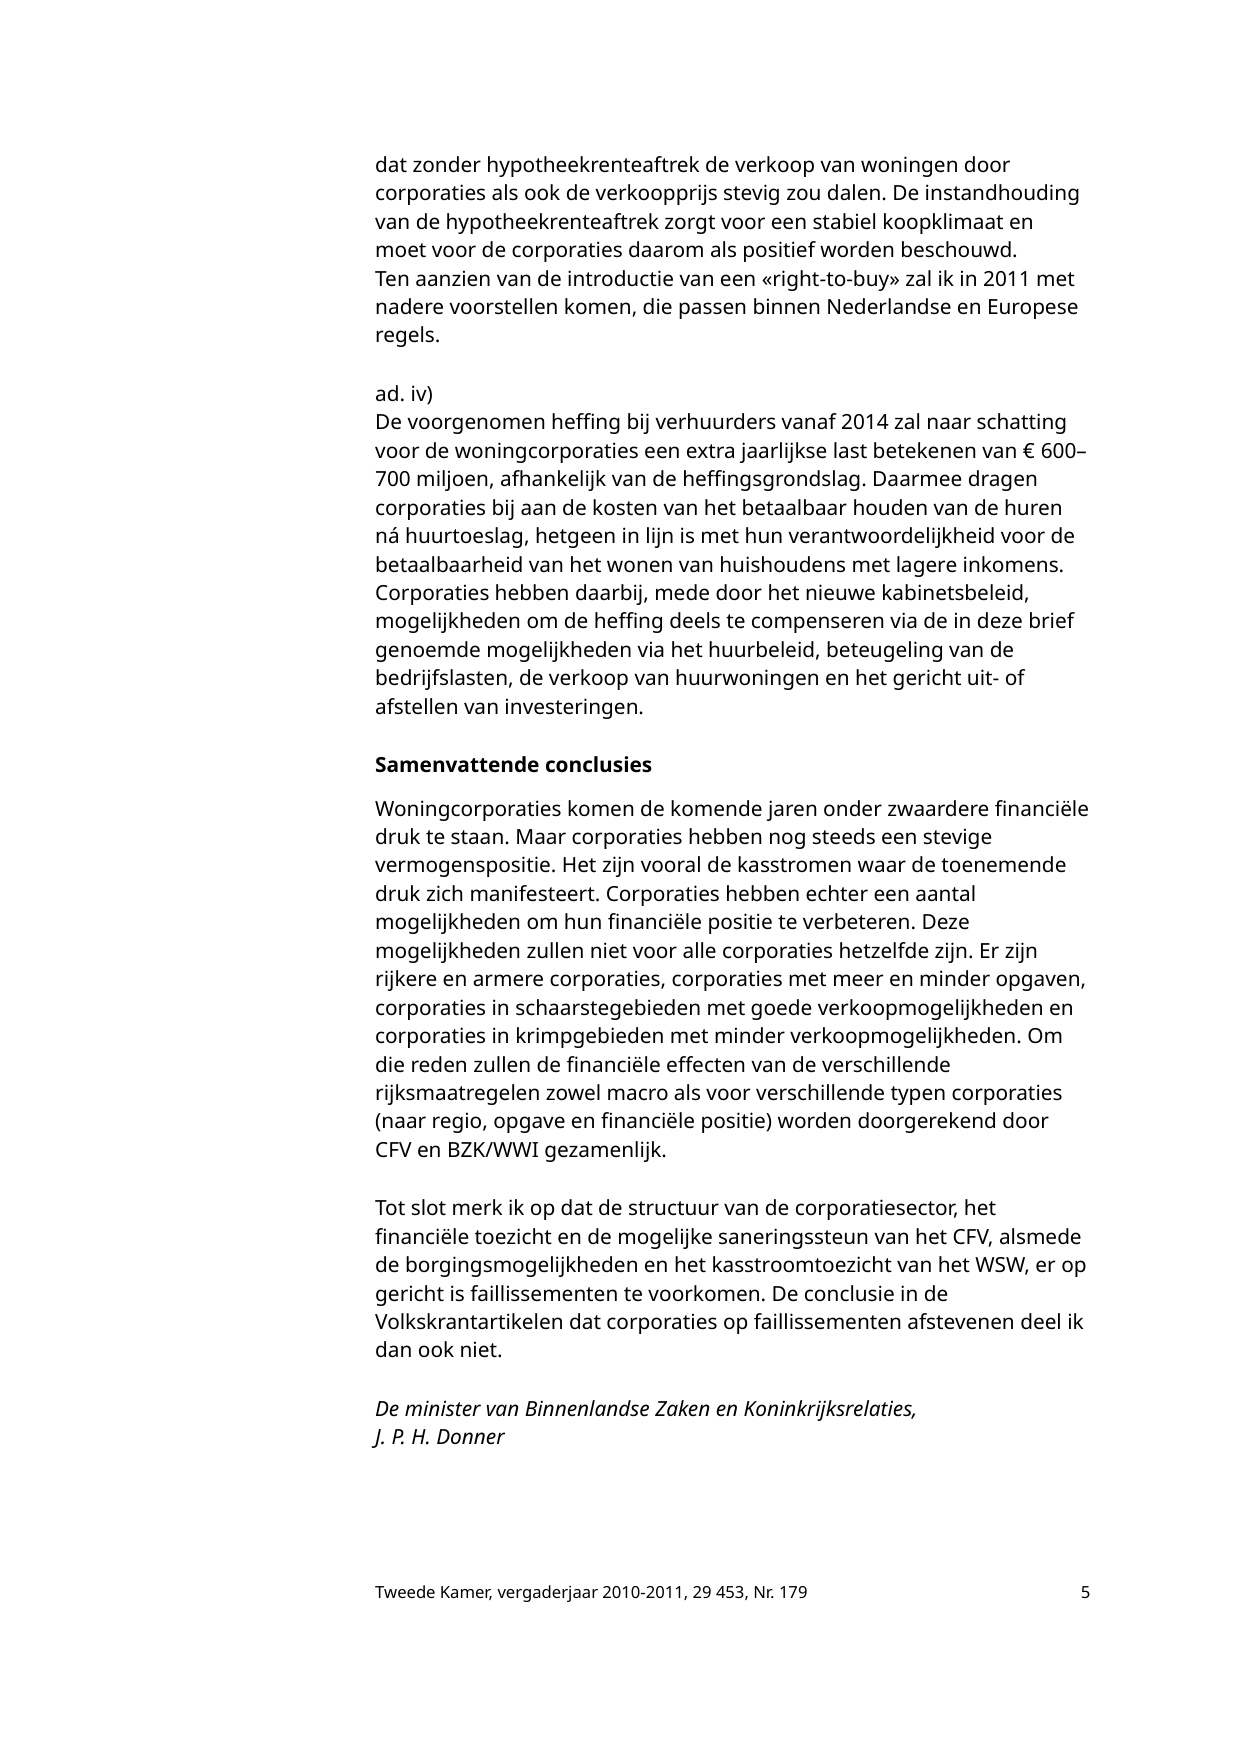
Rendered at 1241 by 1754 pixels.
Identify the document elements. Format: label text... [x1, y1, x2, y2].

text dat zonder hypotheekrenteaftrek de verkoop van woningen door corporaties als ook de verkoopprijs stevig zou dalen. De instandhouding van de hypotheekrenteaftrek zorgt voor een stabiel koopklimaat en moet voor de corporaties daarom als positief worden beschouwd. [375, 150, 1090, 264]
text Samenvattende conclusies [375, 750, 1090, 779]
text J. P. H. Donner [375, 1422, 1090, 1451]
text De minister van Binnenlandse Zaken en Koninkrijksrelaties, [375, 1394, 1090, 1422]
text Woningcorporaties komen de komende jaren onder zwaardere financiële druk te staan. Maar corporaties hebben nog steeds een stevige vermogenspositie. Het zijn vooral de kasstromen waar de toenemende druk zich manifesteert. Corporaties hebben echter een aantal mogelijkheden om hun financiële positie te verbeteren. Deze mogelijkheden zullen niet voor alle corporaties hetzelfde zijn. Er zijn rijkere en armere corporaties, corporaties met meer en minder opgaven, corporaties in schaarstegebieden met goede verkoopmogelijkheden en corporaties in krimpgebieden met minder verkoopmogelijkheden. Om die reden zullen de financiële effecten van de verschillende rijksmaatregelen zowel macro als voor verschillende typen corporaties (naar regio, opgave en financiële positie) worden doorgerekend door CFV en BZK/WWI gezamenlijk. [375, 794, 1090, 1163]
text ad. iv) [375, 379, 1090, 407]
text De voorgenomen heffing bij verhuurders vanaf 2014 zal naar schatting voor de woningcorporaties een extra jaarlijkse last betekenen van € 600–700 miljoen, afhankelijk van de heffingsgrondslag. Daarmee dragen corporaties bij aan de kosten van het betaalbaar houden van de huren ná huurtoeslag, hetgeen in lijn is met hun verantwoordelijkheid voor de betaalbaarheid van het wonen van huishoudens met lagere inkomens. Corporaties hebben daarbij, mede door het nieuwe kabinetsbeleid, mogelijkheden om de heffing deels te compenseren via de in deze brief genoemde mogelijkheden via het huurbeleid, beteugeling van de bedrijfslasten, de verkoop van huurwoningen en het gericht uit- of afstellen van investeringen. [375, 407, 1090, 720]
text Ten aanzien van de introductie van een «right-to-buy» zal ik in 2011 met nadere voorstellen komen, die passen binnen Nederlandse en Europese regels. [375, 264, 1090, 349]
text Tot slot merk ik op dat de structuur van de corporatiesector, het financiële toezicht en de mogelijke saneringssteun van het CFV, alsmede de borgingsmogelijkheden en het kasstroomtoezicht van het WSW, er op gericht is faillissementen te voorkomen. De conclusie in de Volkskrantartikelen dat corporaties op faillissementen afstevenen deel ik dan ook niet. [375, 1193, 1090, 1364]
